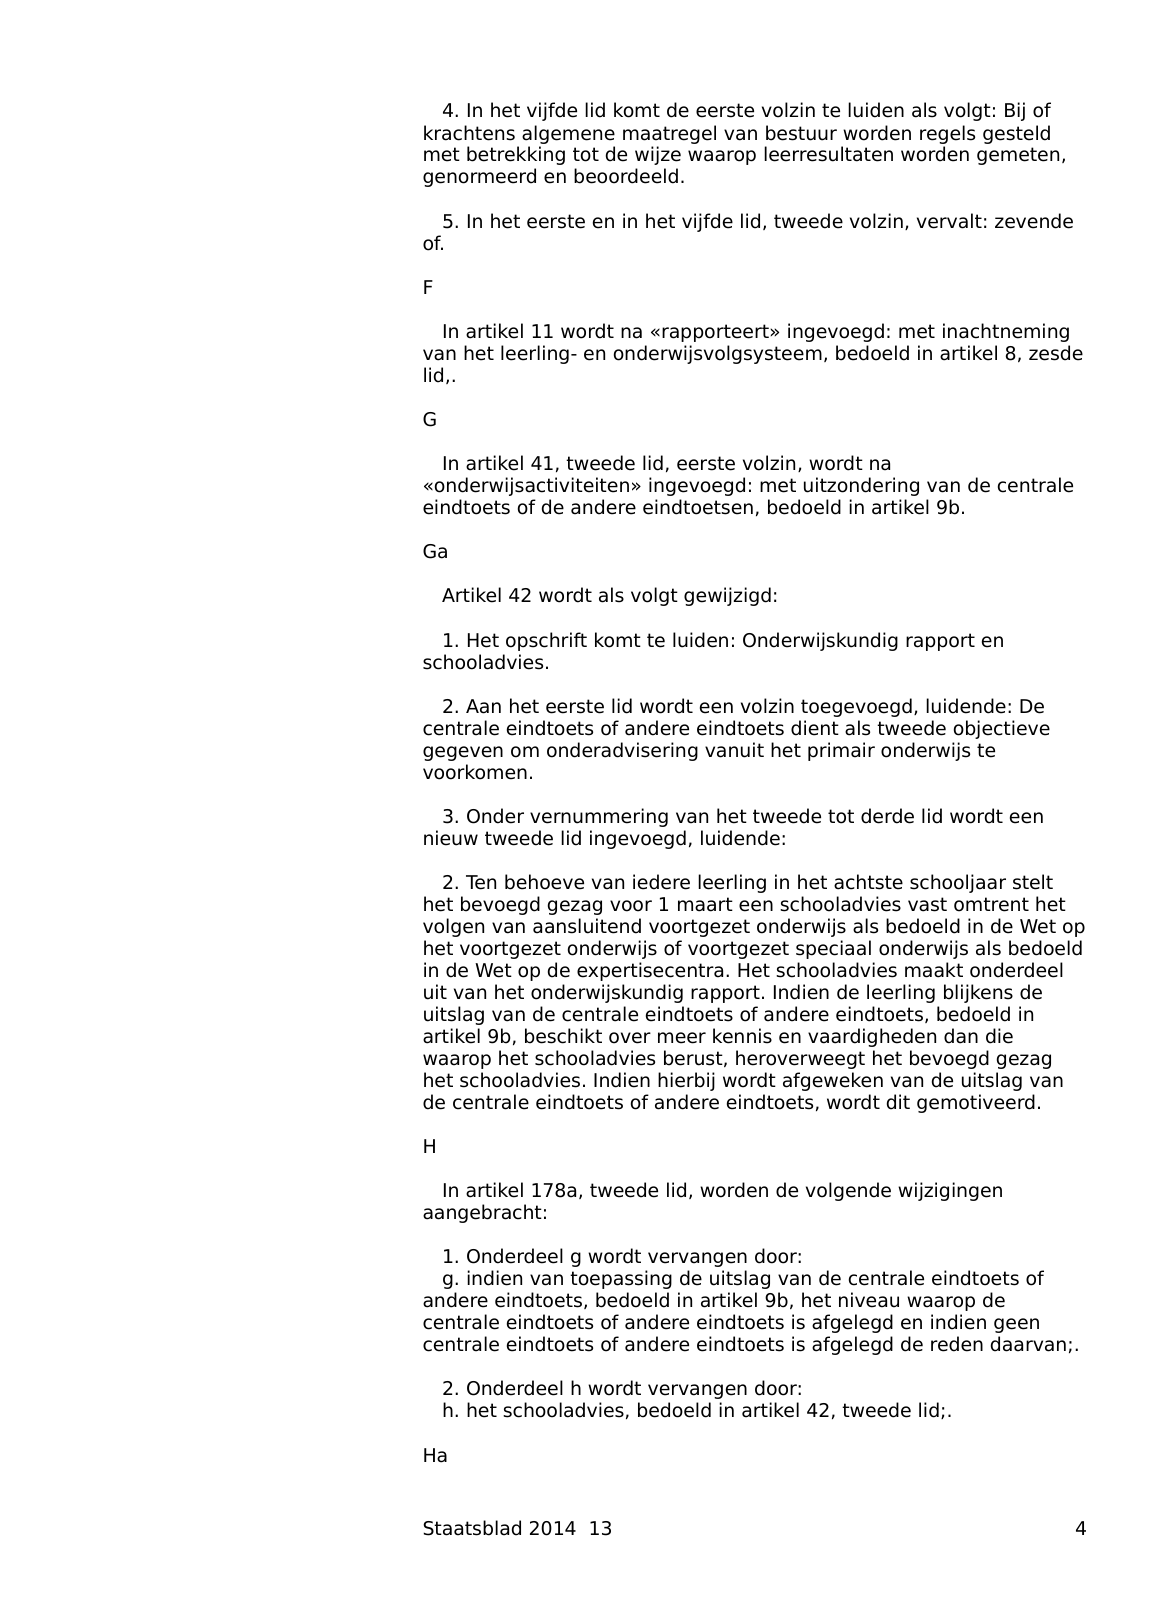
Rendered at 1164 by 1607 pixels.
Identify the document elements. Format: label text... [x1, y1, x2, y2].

text Ga [422, 541, 1087, 563]
text Ha [422, 1444, 1087, 1466]
text In artikel 11 wordt na «rapporteert» ingevoegd: met inachtneming van het leerling- en onderwijsvolgsysteem, bedoeld in artikel 8, zesde lid,. [422, 321, 1087, 387]
text Artikel 42 wordt als volgt gewijzigd: [422, 585, 1087, 607]
text 3. Onder vernummering van het tweede tot derde lid wordt een nieuw tweede lid ingevoegd, luidende: [422, 806, 1087, 850]
text h. het schooladvies, bedoeld in artikel 42, tweede lid;. [422, 1400, 1087, 1422]
text 4. In het vijfde lid komt de eerste volzin te luiden als volgt: Bij of krachtens algemene maatregel van bestuur worden regels gesteld met betrekking tot de wijze waarop leerresultaten worden gemeten, genormeerd en beoordeeld. [422, 100, 1087, 188]
text In artikel 41, tweede lid, eerste volzin, wordt na «onderwijsactiviteiten» ingevoegd: met uitzondering van de centrale eindtoets of de andere eindtoetsen, bedoeld in artikel 9b. [422, 453, 1087, 519]
text G [422, 409, 1087, 431]
text F [422, 277, 1087, 299]
text g. indien van toepassing de uitslag van de centrale eindtoets of andere eindtoets, bedoeld in artikel 9b, het niveau waarop de centrale eindtoets of andere eindtoets is afgelegd en indien geen centrale eindtoets of andere eindtoets is afgelegd de reden daarvan;. [422, 1268, 1087, 1356]
text 1. Onderdeel g wordt vervangen door: [422, 1246, 1087, 1268]
text 2. Onderdeel h wordt vervangen door: [422, 1378, 1087, 1400]
text H [422, 1136, 1087, 1158]
text 5. In het eerste en in het vijfde lid, tweede volzin, vervalt: zevende of. [422, 211, 1087, 254]
text 1. Het opschrift komt te luiden: Onderwijskundig rapport en schooladvies. [422, 629, 1087, 673]
text 2. Ten behoeve van iedere leerling in het achtste schooljaar stelt het bevoegd gezag voor 1 maart een schooladvies vast omtrent het volgen van aansluitend voortgezet onderwijs als bedoeld in de Wet op het voortgezet onderwijs of voortgezet speciaal onderwijs als bedoeld in de Wet op de expertisecentra. Het schooladvies maakt onderdeel uit van het onderwijskundig rapport. Indien de leerling blijkens de uitslag van de centrale eindtoets of andere eindtoets, bedoeld in artikel 9b, beschikt over meer kennis en vaardigheden dan die waarop het schooladvies berust, heroverweegt het bevoegd gezag het schooladvies. Indien hierbij wordt afgeweken van de uitslag van de centrale eindtoets of andere eindtoets, wordt dit gemotiveerd. [422, 872, 1087, 1114]
text 2. Aan het eerste lid wordt een volzin toegevoegd, luidende: De centrale eindtoets of andere eindtoets dient als tweede objectieve gegeven om onderadvisering vanuit het primair onderwijs te voorkomen. [422, 696, 1087, 784]
text In artikel 178a, tweede lid, worden de volgende wijzigingen aangebracht: [422, 1180, 1087, 1224]
